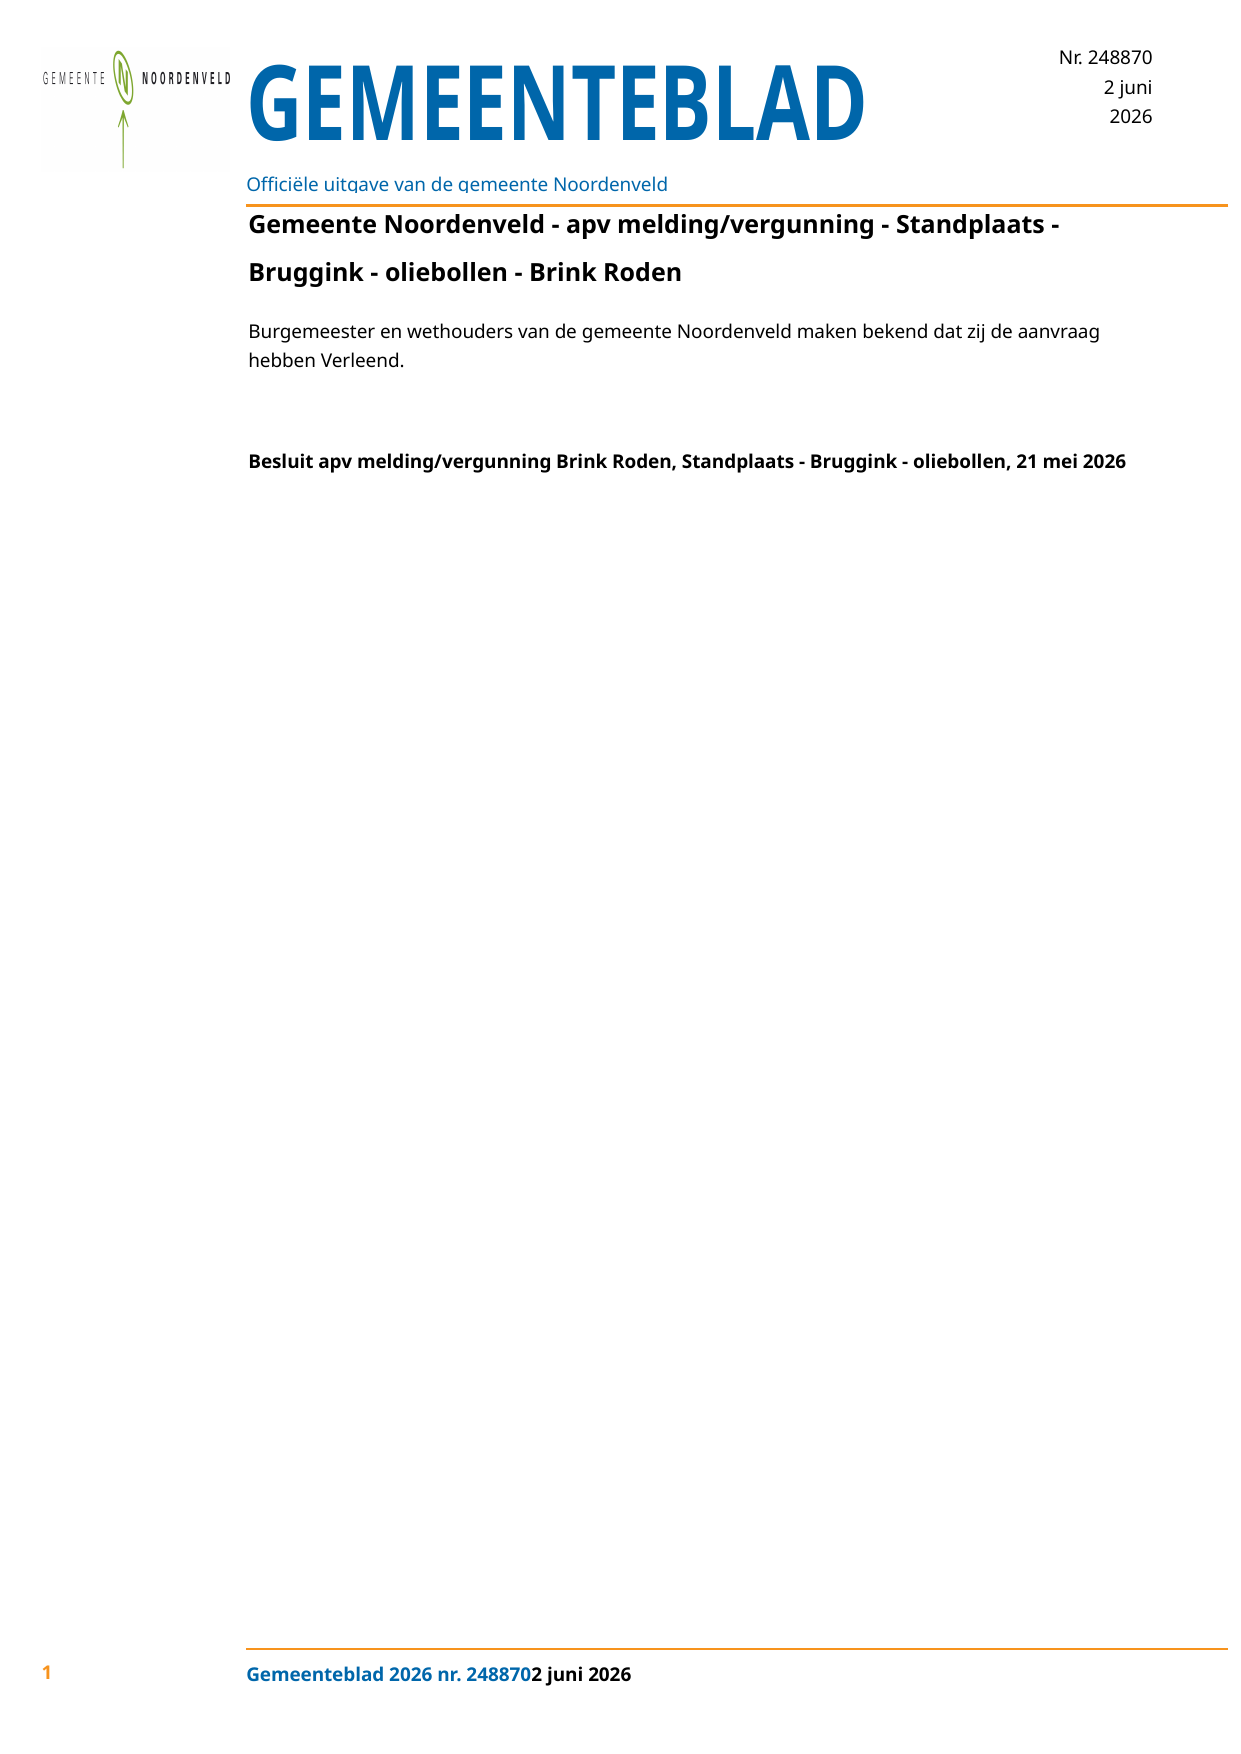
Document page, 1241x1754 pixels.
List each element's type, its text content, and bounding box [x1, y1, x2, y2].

text Burgemeester en wethouders van de gemeente Noordenveld maken bekend dat zij de aanvraag hebben Verleend. [248, 318, 1152, 373]
picture [41, 47, 231, 172]
text Besluit apv melding/vergunning Brink Roden, Standplaats - Bruggink - oliebollen, 21 mei 2026 [248, 448, 1152, 474]
text Gemeente Noordenveld - apv melding/vergunning - Standplaats - Bruggink - oliebollen - Brink Roden [248, 207, 1152, 288]
